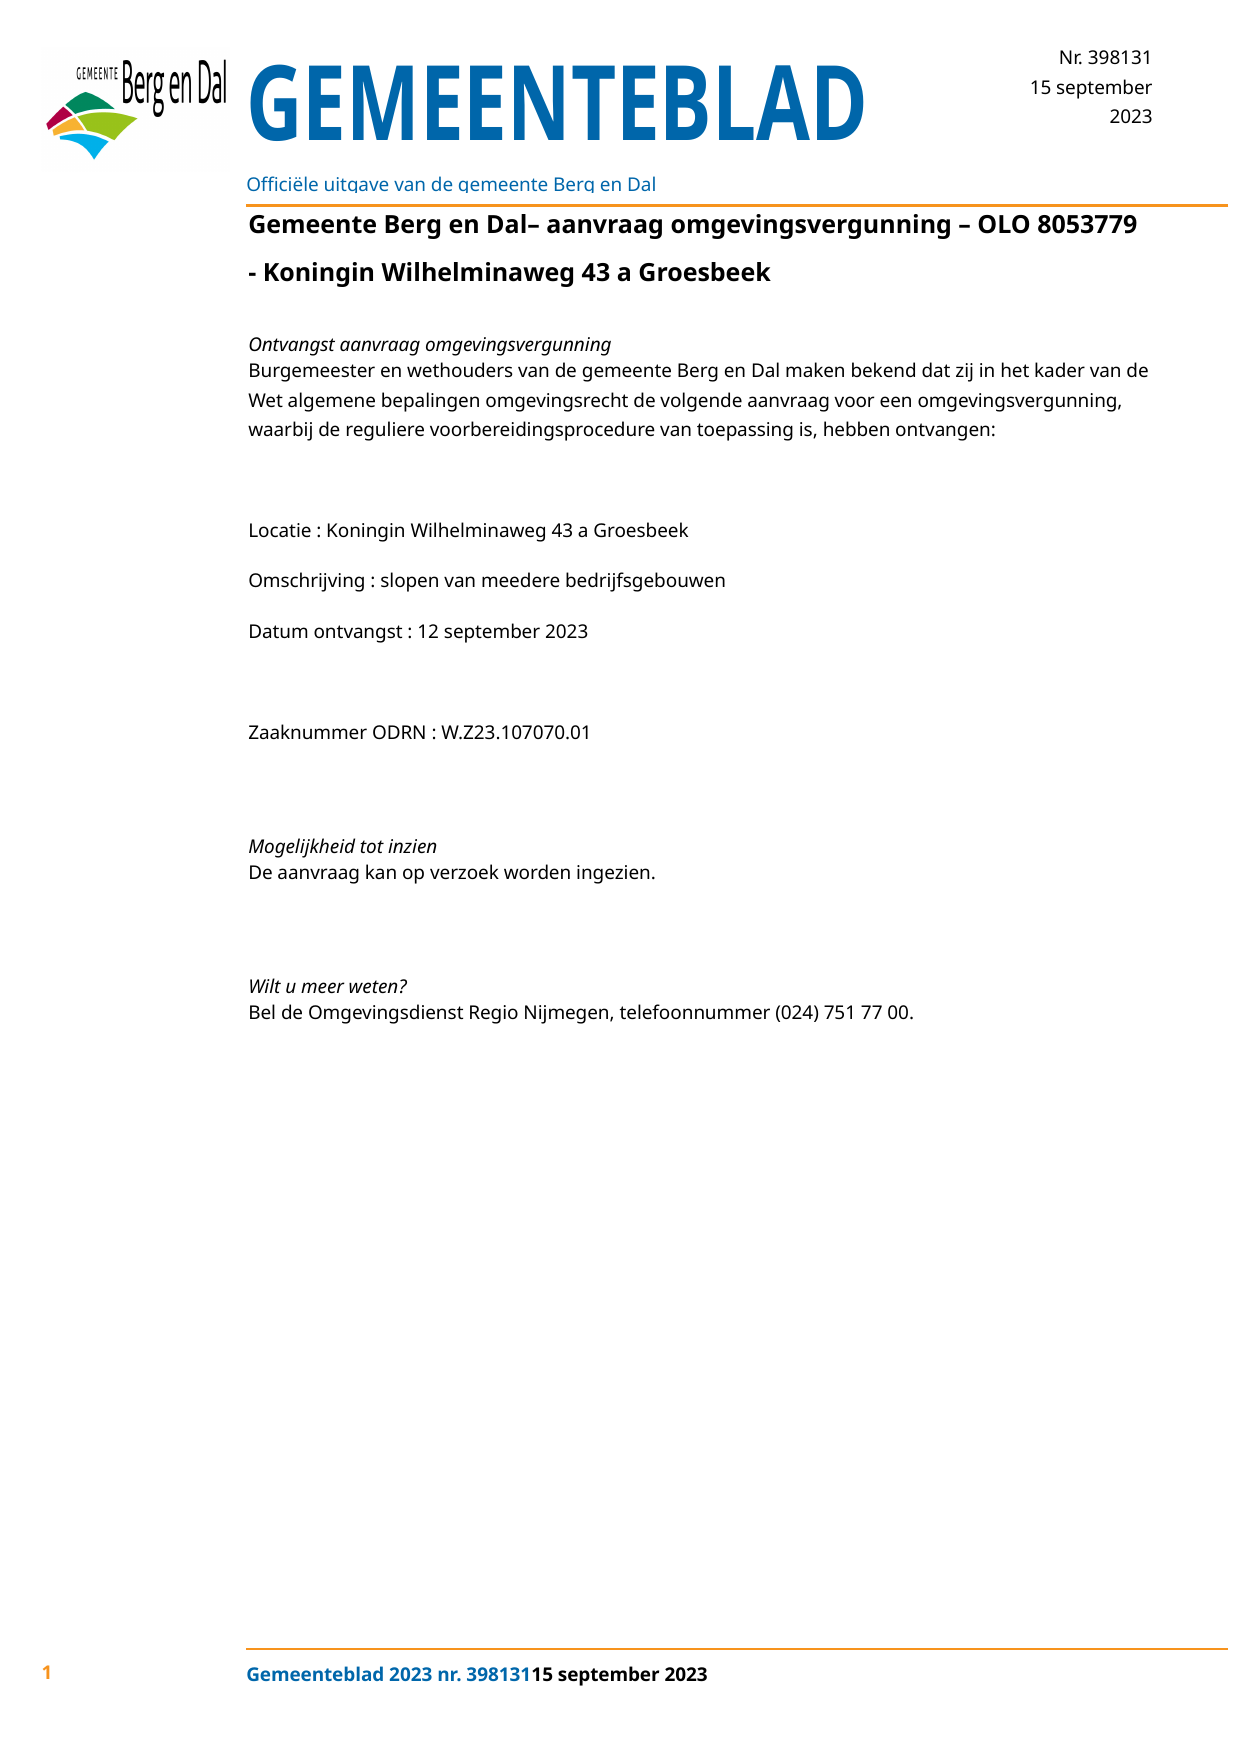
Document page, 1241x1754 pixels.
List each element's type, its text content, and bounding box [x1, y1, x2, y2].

text Burgemeester en wethouders van de gemeente Berg en Dal maken bekend dat zij in het kader van de Wet algemene bepalingen omgevingsrecht de volgende aanvraag voor een omgevingsvergunning, waarbij de reguliere voorbereidingsprocedure van toepassing is, hebben ontvangen: [248, 357, 1152, 442]
text Bel de Omgevingsdienst Regio Nijmegen, telefoonnummer (024) 751 77 00. [248, 999, 1152, 1025]
text Gemeente Berg en Dal– aanvraag omgevingsvergunning – OLO 8053779 - Koningin Wilhelminaweg 43 a Groesbeek [248, 207, 1152, 288]
picture [41, 47, 231, 172]
text Omschrijving : slopen van meedere bedrijfsgebouwen [248, 568, 1152, 593]
text Ontvangst aanvraag omgevingsvergunning [248, 331, 1152, 357]
text Locatie : Koningin Wilhelminaweg 43 a Groesbeek [248, 517, 1152, 543]
text Zaaknummer ODRN : W.Z23.107070.01 [248, 719, 1152, 744]
text De aanvraag kan op verzoek worden ingezien. [248, 859, 1152, 885]
text Mogelijkheid tot inzien [248, 833, 1152, 859]
text Wilt u meer weten? [248, 973, 1152, 999]
text Datum ontvangst : 12 september 2023 [248, 618, 1152, 644]
